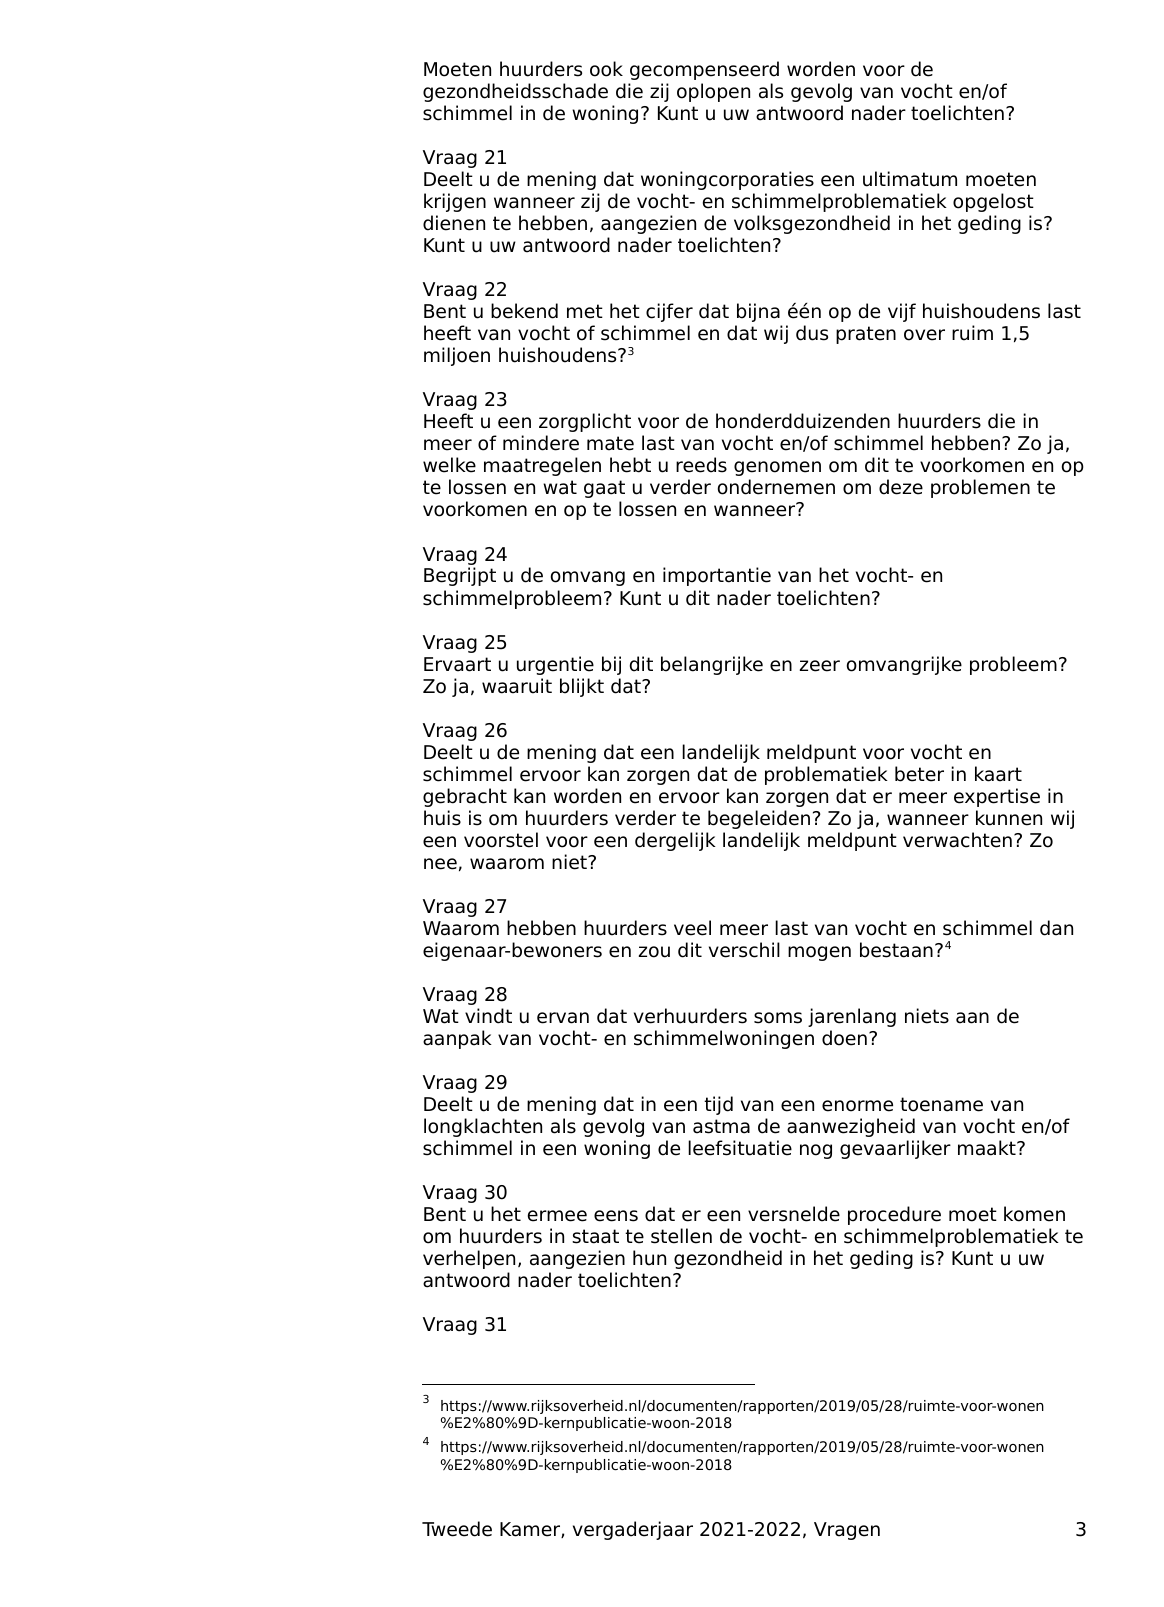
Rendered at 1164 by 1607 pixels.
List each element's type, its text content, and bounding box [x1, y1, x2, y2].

text Vraag 27 [422, 896, 1087, 918]
text https://www.rijksoverheid.nl/documenten/rapporten/2019/05/28/ruimte-voor-wonen%E2%80%9D-kernpublicatie-woon-2018 [422, 1393, 1087, 1432]
text Begrijpt u de omvang en importantie van het vocht- en schimmelprobleem? Kunt u dit nader toelichten? [422, 565, 1087, 609]
text Bent u bekend met het cijfer dat bijna één op de vijf huishoudens last heeft van vocht of schimmel en dat wij dus praten over ruim 1,5 miljoen huishoudens? [422, 301, 1087, 367]
text Moeten huurders ook gecompenseerd worden voor de gezondheidsschade die zij oplopen als gevolg van vocht en/of schimmel in de woning? Kunt u uw antwoord nader toelichten? [422, 59, 1087, 125]
text Vraag 26 [422, 720, 1087, 742]
text Waarom hebben huurders veel meer last van vocht en schimmel dan eigenaar-bewoners en zou dit verschil mogen bestaan? [422, 918, 1087, 962]
text Vraag 22 [422, 279, 1087, 301]
text Ervaart u urgentie bij dit belangrijke en zeer omvangrijke probleem? Zo ja, waaruit blijkt dat? [422, 653, 1087, 697]
text Deelt u de mening dat woningcorporaties een ultimatum moeten krijgen wanneer zij de vocht- en schimmelproblematiek opgelost dienen te hebben, aangezien de volksgezondheid in het geding is? Kunt u uw antwoord nader toelichten? [422, 169, 1087, 257]
text Vraag 30 [422, 1182, 1087, 1204]
text Vraag 23 [422, 389, 1087, 411]
text Wat vindt u ervan dat verhuurders soms jarenlang niets aan de aanpak van vocht- en schimmelwoningen doen? [422, 1006, 1087, 1050]
text https://www.rijksoverheid.nl/documenten/rapporten/2019/05/28/ruimte-voor-wonen%E2%80%9D-kernpublicatie-woon-2018 [422, 1435, 1087, 1474]
text Bent u het ermee eens dat er een versnelde procedure moet komen om huurders in staat te stellen de vocht- en schimmelproblematiek te verhelpen, aangezien hun gezondheid in het geding is? Kunt u uw antwoord nader toelichten? [422, 1204, 1087, 1292]
text Deelt u de mening dat een landelijk meldpunt voor vocht en schimmel ervoor kan zorgen dat de problematiek beter in kaart gebracht kan worden en ervoor kan zorgen dat er meer expertise in huis is om huurders verder te begeleiden? Zo ja, wanneer kunnen wij een voorstel voor een dergelijk landelijk meldpunt verwachten? Zo nee, waarom niet? [422, 742, 1087, 873]
text Vraag 24 [422, 543, 1087, 565]
text Vraag 21 [422, 147, 1087, 169]
text Vraag 31 [422, 1314, 1087, 1336]
text Deelt u de mening dat in een tijd van een enorme toename van longklachten als gevolg van astma de aanwezigheid van vocht en/of schimmel in een woning de leefsituatie nog gevaarlijker maakt? [422, 1094, 1087, 1160]
text Vraag 25 [422, 632, 1087, 653]
text Vraag 29 [422, 1072, 1087, 1094]
text Vraag 28 [422, 984, 1087, 1006]
text Heeft u een zorgplicht voor de honderdduizenden huurders die in meer of mindere mate last van vocht en/of schimmel hebben? Zo ja, welke maatregelen hebt u reeds genomen om dit te voorkomen en op te lossen en wat gaat u verder ondernemen om deze problemen te voorkomen en op te lossen en wanneer? [422, 411, 1087, 521]
